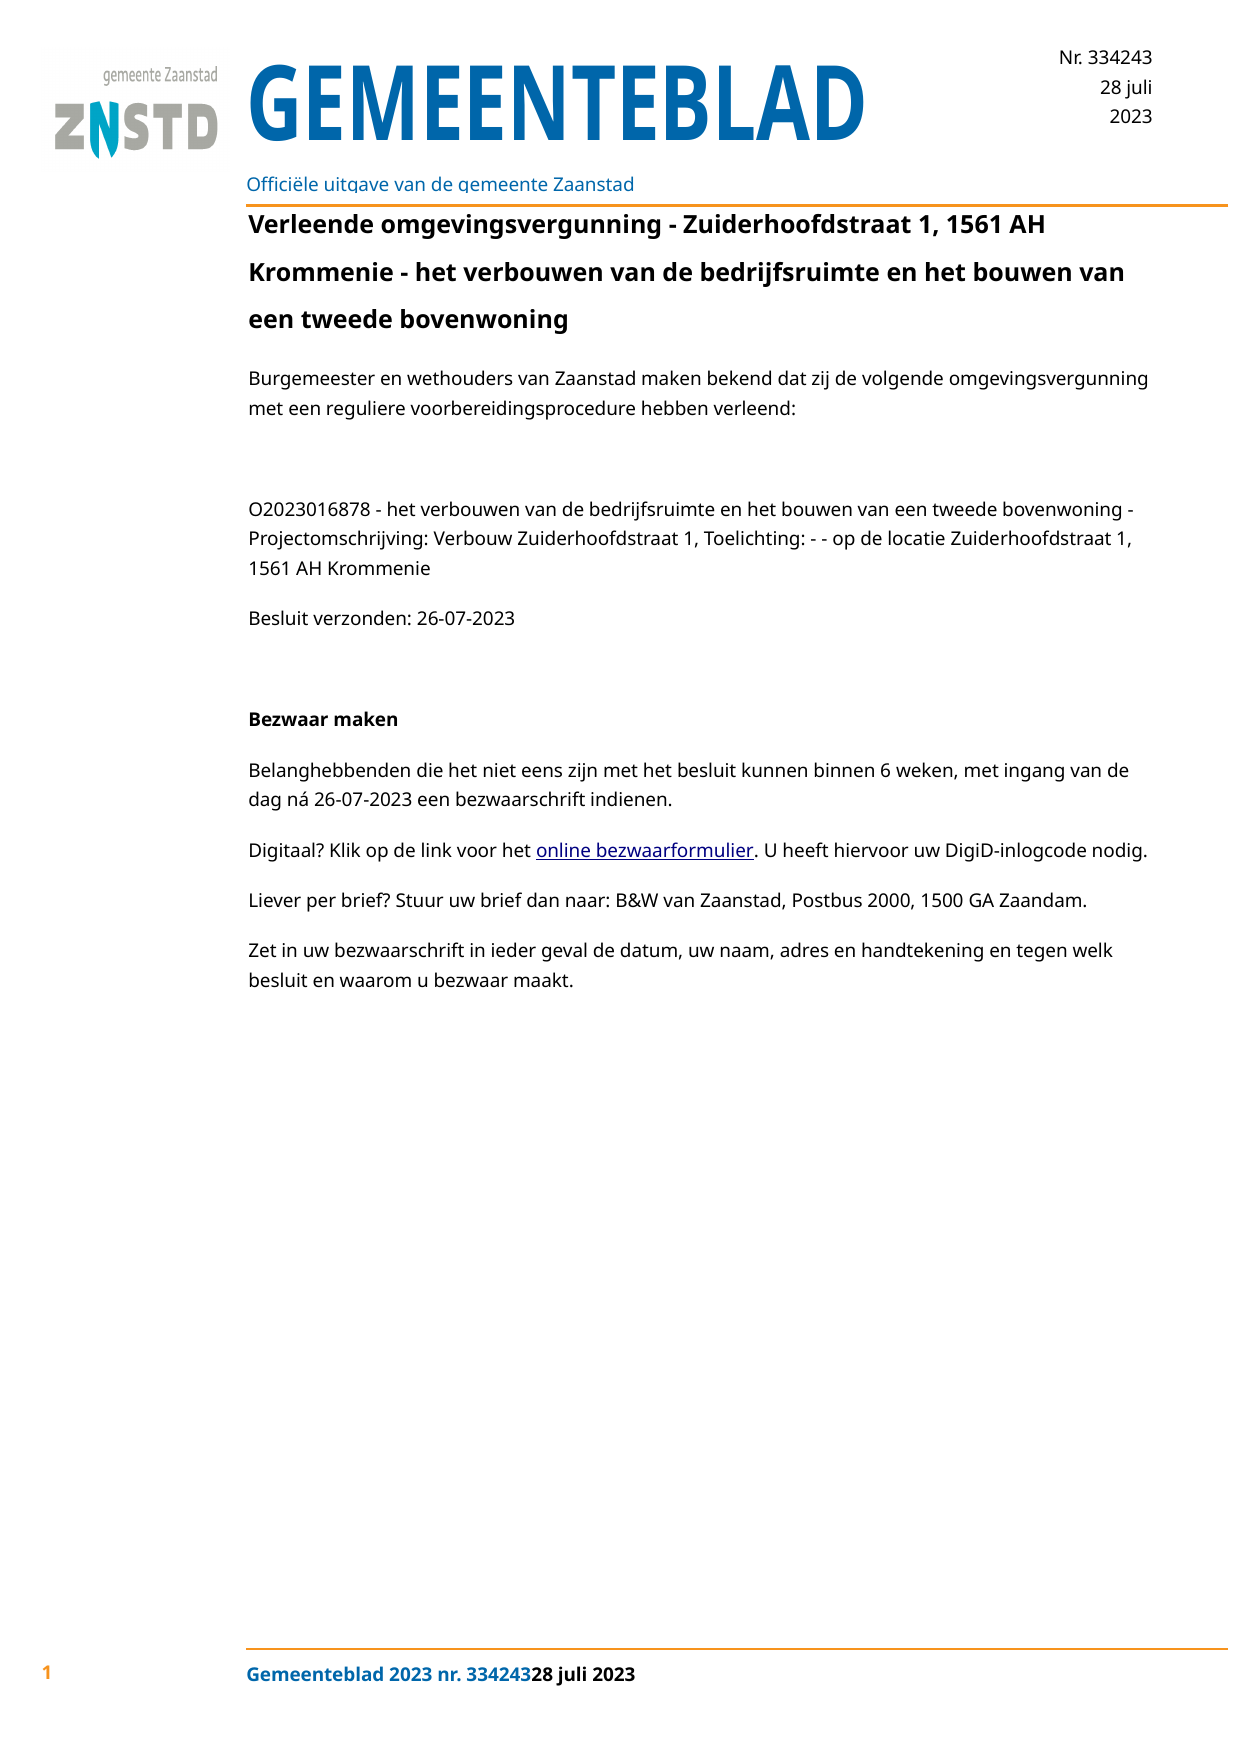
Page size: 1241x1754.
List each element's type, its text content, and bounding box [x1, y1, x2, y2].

text Bezwaar maken [248, 706, 1152, 732]
text Burgemeester en wethouders van Zaanstad maken bekend dat zij de volgende omgevingsvergunning met een reguliere voorbereidingsprocedure hebben verleend: [248, 366, 1152, 421]
text Belanghebbenden die het niet eens zijn met het besluit kunnen binnen 6 weken, met ingang van de dag ná 26-07-2023 een bezwaarschrift indienen. [248, 757, 1152, 812]
text Besluit verzonden: 26-07-2023 [248, 606, 1152, 631]
text Verleende omgevingsvergunning - Zuiderhoofdstraat 1, 1561 AH Krommenie - het verbouwen van de bedrijfsruimte en het bouwen van een tweede bovenwoning [248, 207, 1152, 336]
text Digitaal? Klik op de link voor het online bezwaarformulier. U heeft hiervoor uw DigiD-inlogcode nodig. [248, 837, 1152, 862]
text O2023016878 - het verbouwen van de bedrijfsruimte en het bouwen van een tweede bovenwoning - Projectomschrijving: Verbouw Zuiderhoofdstraat 1, Toelichting: - - op de locatie Zuiderhoofdstraat 1, 1561 AH Krommenie [248, 496, 1152, 581]
text Liever per brief? Stuur uw brief dan naar: B&W van Zaanstad, Postbus 2000, 1500 GA Zaandam. [248, 887, 1152, 913]
text Zet in uw bezwaarschrift in ieder geval de datum, uw naam, adres en handtekening en tegen welk besluit en waarom u bezwaar maakt. [248, 938, 1152, 993]
picture [41, 47, 231, 172]
